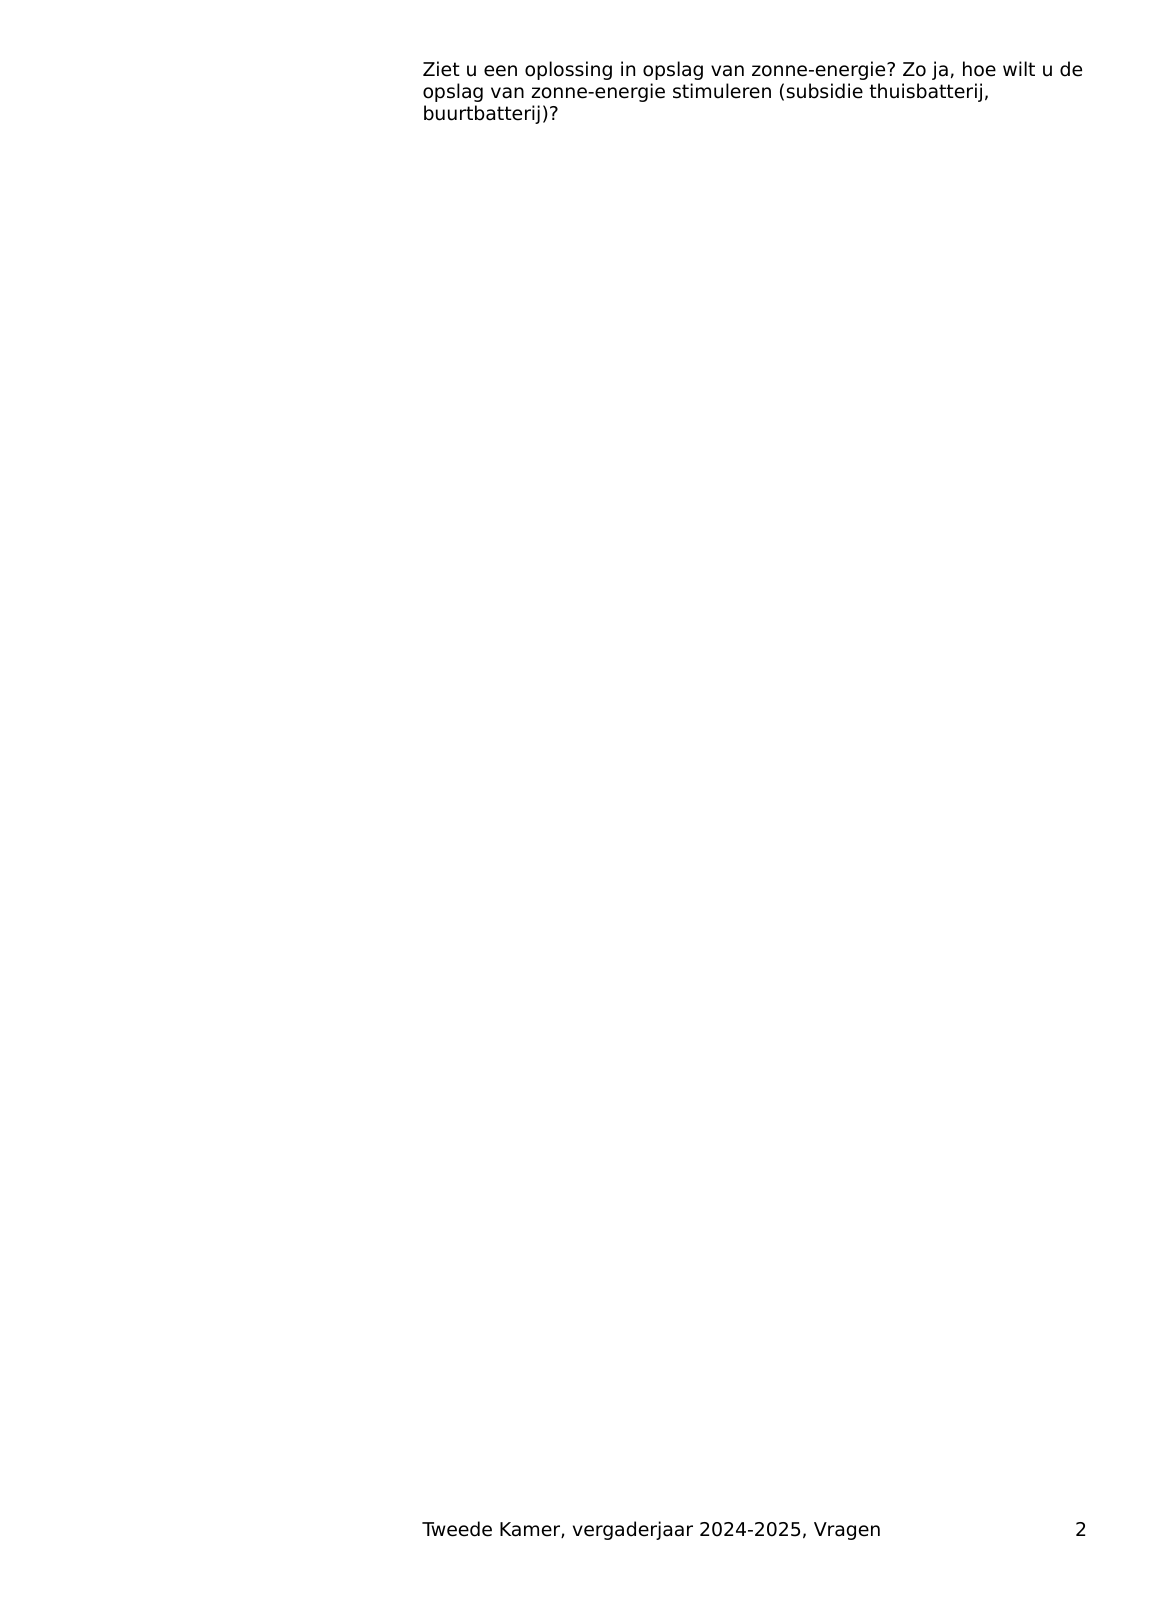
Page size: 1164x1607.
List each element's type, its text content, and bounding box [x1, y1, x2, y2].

text Ziet u een oplossing in opslag van zonne-energie? Zo ja, hoe wilt u de opslag van zonne-energie stimuleren (subsidie thuisbatterij, buurtbatterij)? [422, 59, 1087, 125]
